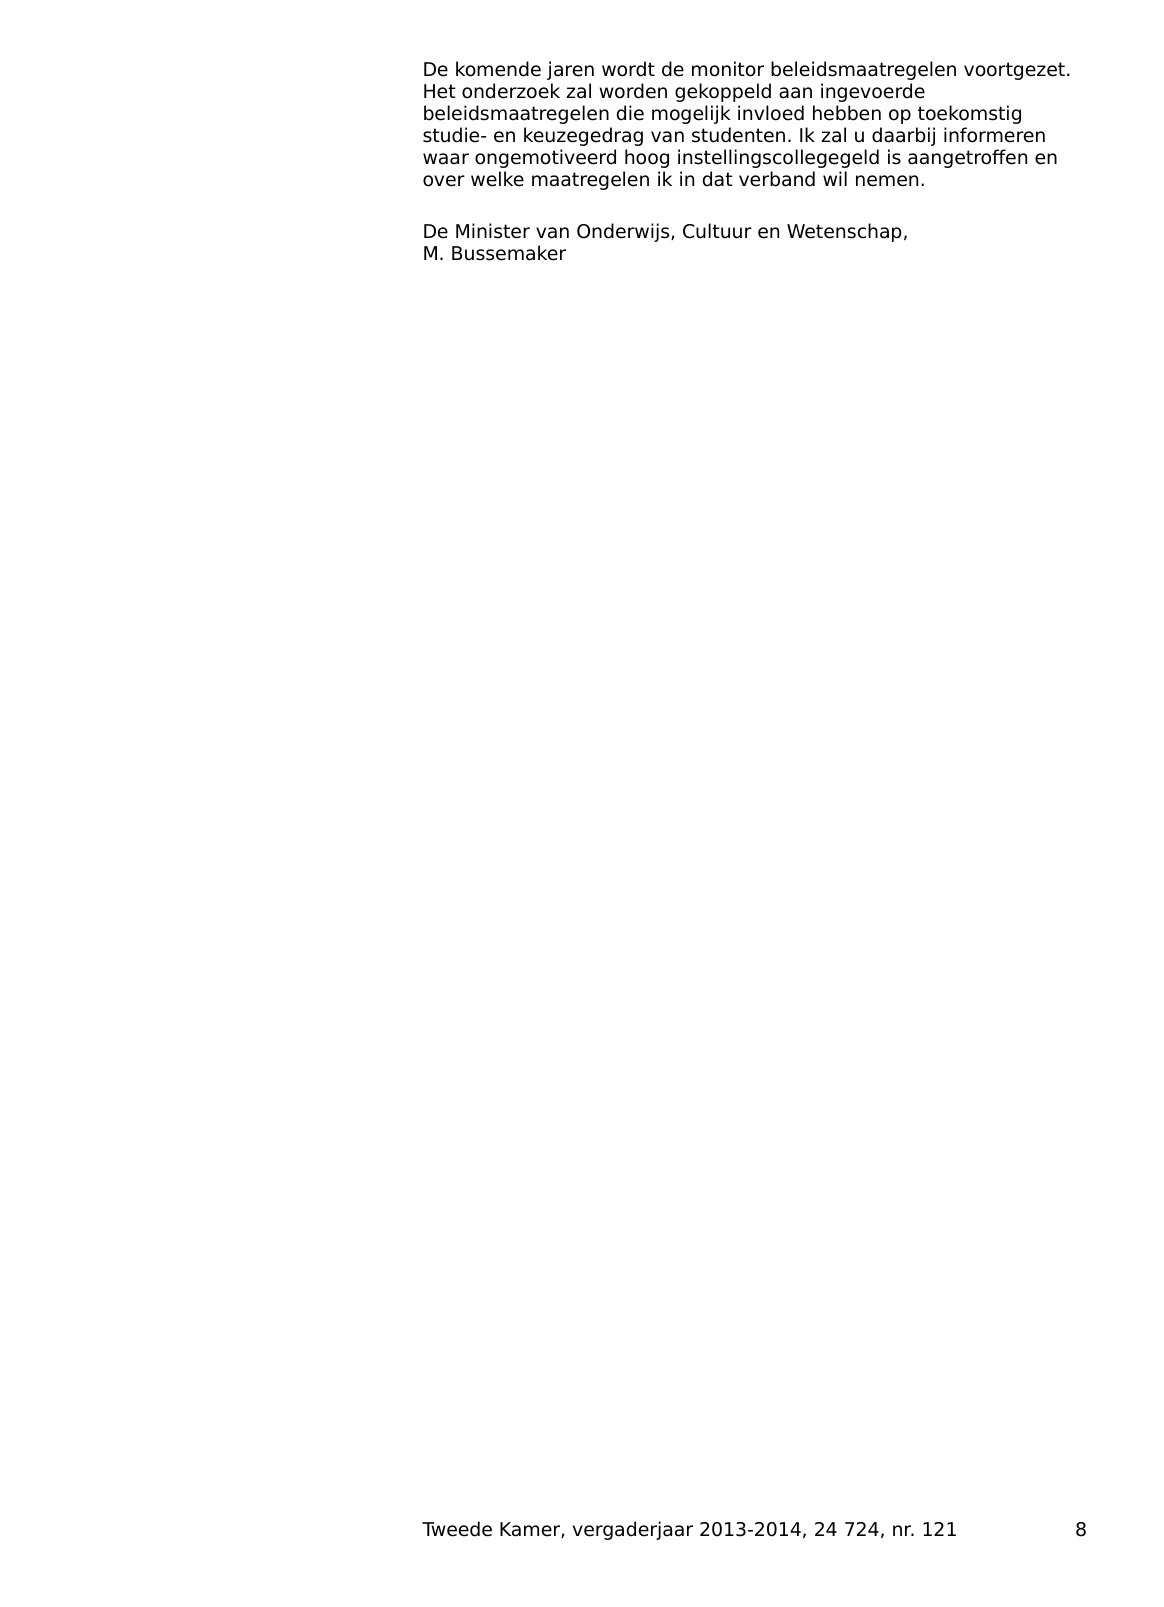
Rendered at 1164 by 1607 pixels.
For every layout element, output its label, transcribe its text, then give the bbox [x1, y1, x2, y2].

text De komende jaren wordt de monitor beleidsmaatregelen voortgezet. Het onderzoek zal worden gekoppeld aan ingevoerde beleidsmaatregelen die mogelijk invloed hebben op toekomstig studie- en keuzegedrag van studenten. Ik zal u daarbij informeren waar ongemotiveerd hoog instellingscollegegeld is aangetroffen en over welke maatregelen ik in dat verband wil nemen. [422, 59, 1087, 191]
text De Minister van Onderwijs, Cultuur en Wetenschap, M. Bussemaker [422, 221, 1087, 265]
